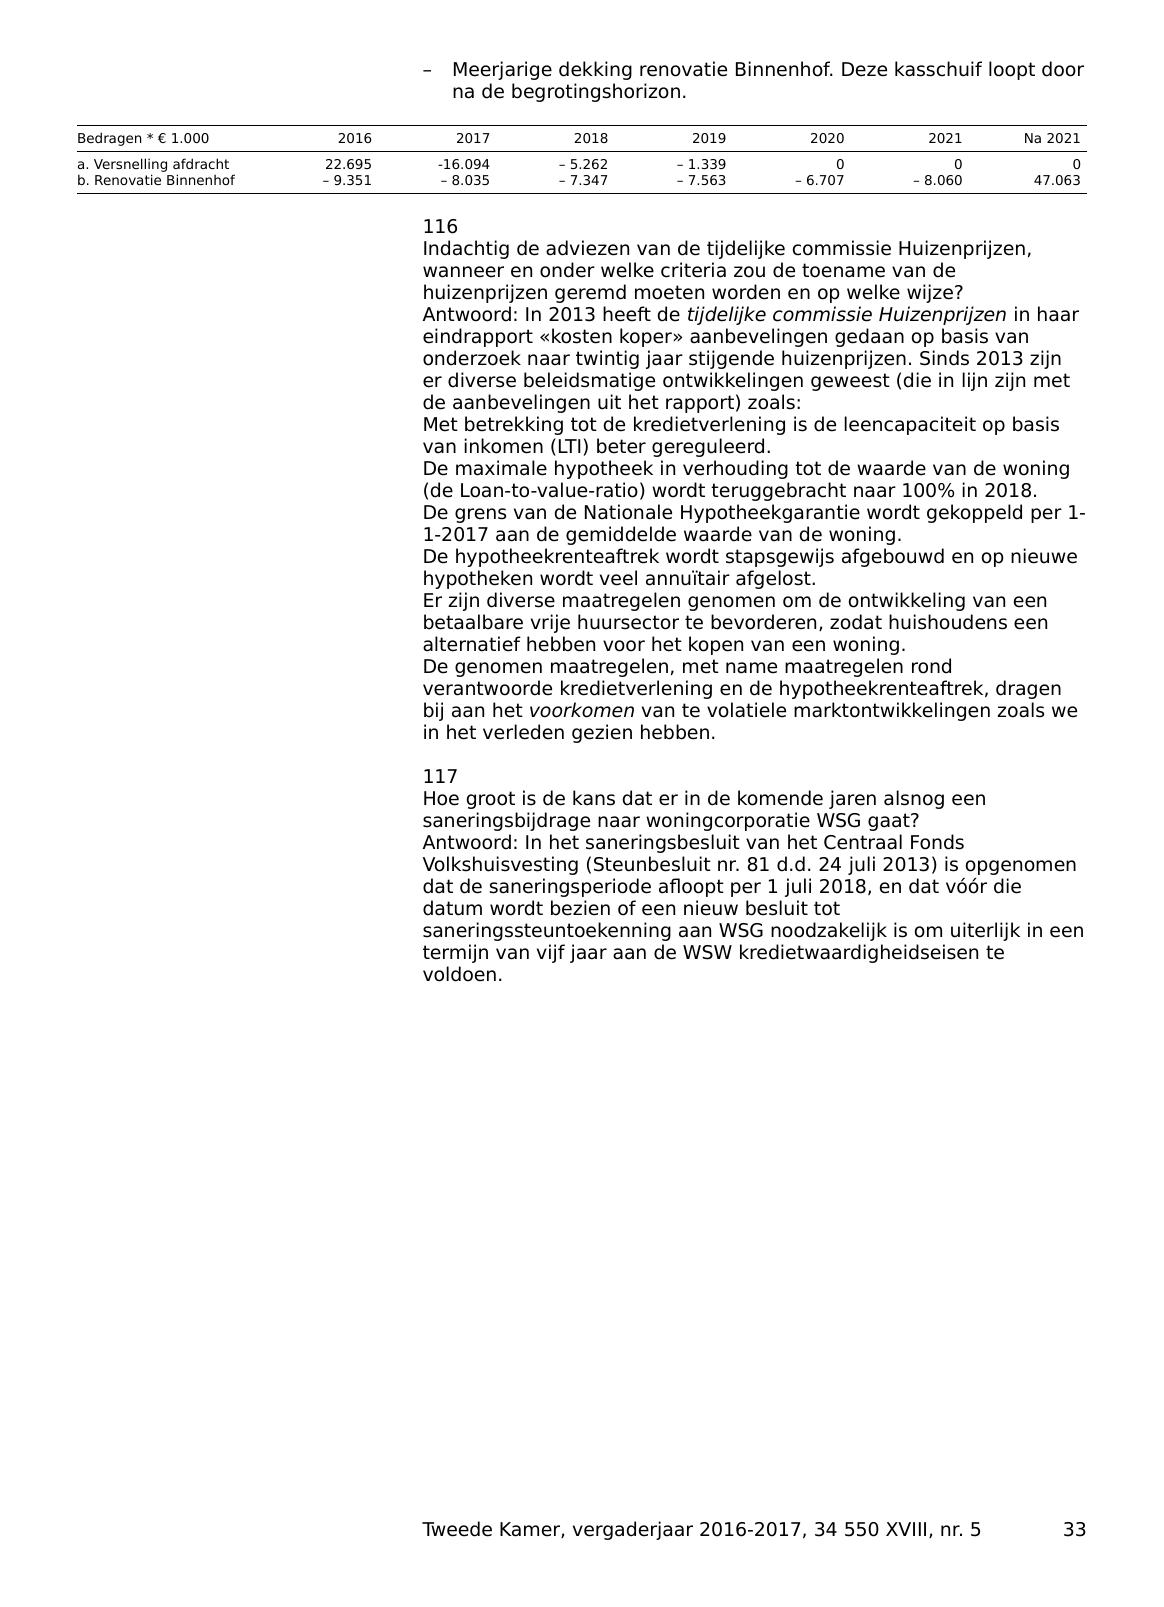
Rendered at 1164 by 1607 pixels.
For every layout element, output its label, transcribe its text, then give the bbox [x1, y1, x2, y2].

table_cell – 7.563 [614, 173, 732, 193]
table_header 2018 [496, 126, 614, 151]
text 116 [422, 216, 1087, 238]
table_cell – 5.262 [496, 152, 614, 172]
table_cell – 8.035 [378, 173, 496, 193]
text Er zijn diverse maatregelen genomen om de ontwikkeling van een betaalbare vrije huursector te bevorderen, zodat huishoudens een alternatief hebben voor het kopen van een woning. [422, 590, 1087, 656]
table_cell b. Renovatie Binnenhof [77, 173, 260, 193]
table_cell – 6.707 [732, 173, 850, 193]
table_cell 47.063 [969, 173, 1087, 193]
table_cell a. Versnelling afdracht [77, 152, 260, 172]
text Antwoord: In 2013 heeft de tijdelijke commissie Huizenprijzen in haar eindrapport «kosten koper» aanbevelingen gedaan op basis van onderzoek naar twintig jaar stijgende huizenprijzen. Sinds 2013 zijn er diverse beleidsmatige ontwikkelingen geweest (die in lijn zijn met de aanbevelingen uit het rapport) zoals: [422, 304, 1087, 414]
table_cell 0 [850, 152, 968, 172]
table_cell 22.695 [260, 152, 378, 172]
text De grens van de Nationale Hypotheekgarantie wordt gekoppeld per 1-1-2017 aan de gemiddelde waarde van de woning. [422, 502, 1087, 546]
table_header 2017 [378, 126, 496, 151]
text Antwoord: In het saneringsbesluit van het Centraal Fonds Volkshuisvesting (Steunbesluit nr. 81 d.d. 24 juli 2013) is opgenomen dat de saneringsperiode afloopt per 1 juli 2018, en dat vóór die datum wordt bezien of een nieuw besluit tot saneringssteuntoekenning aan WSG noodzakelijk is om uiterlijk in een termijn van vijf jaar aan de WSW kredietwaardigheidseisen te voldoen. [422, 832, 1087, 986]
table_cell – 1.339 [614, 152, 732, 172]
text – Meerjarige dekking renovatie Binnenhof. Deze kasschuif loopt door na de begrotingshorizon. [422, 59, 1087, 103]
text Indachtig de adviezen van de tijdelijke commissie Huizenprijzen, wanneer en onder welke criteria zou de toename van de huizenprijzen geremd moeten worden en op welke wijze? [422, 238, 1087, 304]
table_header 2021 [850, 126, 968, 151]
table_header Bedragen * € 1.000 [77, 126, 260, 151]
text Hoe groot is de kans dat er in de komende jaren alsnog een saneringsbijdrage naar woningcorporatie WSG gaat? [422, 788, 1087, 832]
table_cell -16.094 [378, 152, 496, 172]
text Met betrekking tot de kredietverlening is de leencapaciteit op basis van inkomen (LTI) beter gereguleerd. [422, 414, 1087, 458]
text De genomen maatregelen, met name maatregelen rond verantwoorde kredietverlening en de hypotheekrenteaftrek, dragen bij aan het voorkomen van te volatiele marktontwikkelingen zoals we in het verleden gezien hebben. [422, 656, 1087, 744]
text De hypotheekrenteaftrek wordt stapsgewijs afgebouwd en op nieuwe hypotheken wordt veel annuïtair afgelost. [422, 546, 1087, 590]
table_cell 0 [732, 152, 850, 172]
table_cell – 9.351 [260, 173, 378, 193]
table_header 2016 [260, 126, 378, 151]
table_header Na 2021 [969, 126, 1087, 151]
table_cell – 7.347 [496, 173, 614, 193]
table_header 2019 [614, 126, 732, 151]
table_cell – 8.060 [850, 173, 968, 193]
table_cell 0 [969, 152, 1087, 172]
text De maximale hypotheek in verhouding tot de waarde van de woning (de Loan-to-value-ratio) wordt teruggebracht naar 100% in 2018. [422, 458, 1087, 502]
table_header 2020 [732, 126, 850, 151]
text 117 [422, 766, 1087, 788]
